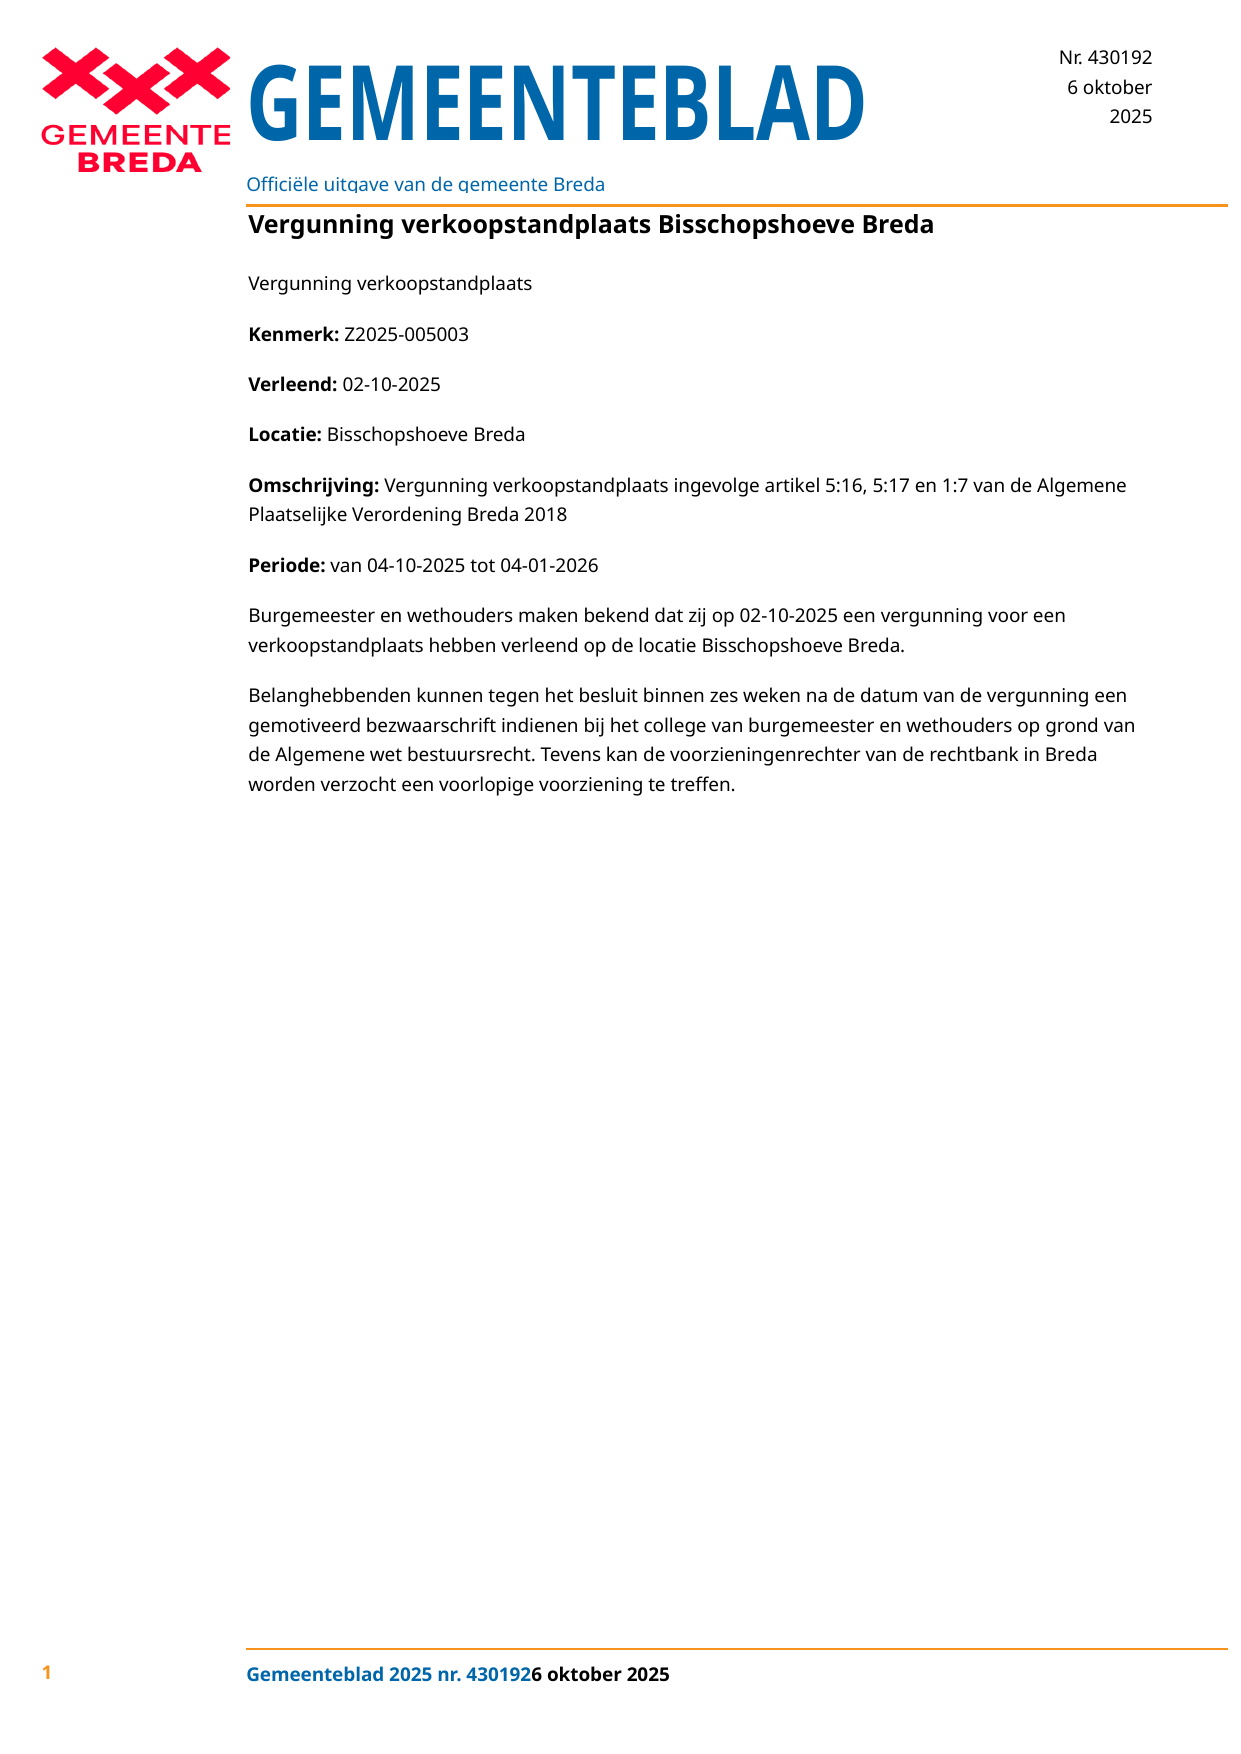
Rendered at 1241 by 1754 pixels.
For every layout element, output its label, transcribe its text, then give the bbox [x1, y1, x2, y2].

text Verleend: 02-10-2025 [248, 371, 1152, 397]
text Omschrijving: Vergunning verkoopstandplaats ingevolge artikel 5:16, 5:17 en 1:7 van de Algemene Plaatselijke Verordening Breda 2018 [248, 472, 1152, 527]
text Belanghebbenden kunnen tegen het besluit binnen zes weken na de datum van de vergunning een gemotiveerd bezwaarschrift indienen bij het college van burgemeester en wethouders op grond van de Algemene wet bestuursrecht. Tevens kan de voorzieningenrechter van de rechtbank in Breda worden verzocht een voorlopige voorziening te treffen. [248, 682, 1152, 797]
text Burgemeester en wethouders maken bekend dat zij op 02-10-2025 een vergunning voor een verkoopstandplaats hebben verleend op de locatie Bisschopshoeve Breda. [248, 602, 1152, 658]
text Vergunning verkoopstandplaats Bisschopshoeve Breda [248, 207, 1152, 241]
picture [41, 47, 231, 172]
text Kenmerk: Z2025-005003 [248, 321, 1152, 346]
text Periode: van 04-10-2025 tot 04-01-2026 [248, 552, 1152, 578]
text Vergunning verkoopstandplaats [248, 270, 1152, 296]
text Locatie: Bisschopshoeve Breda [248, 422, 1152, 447]
